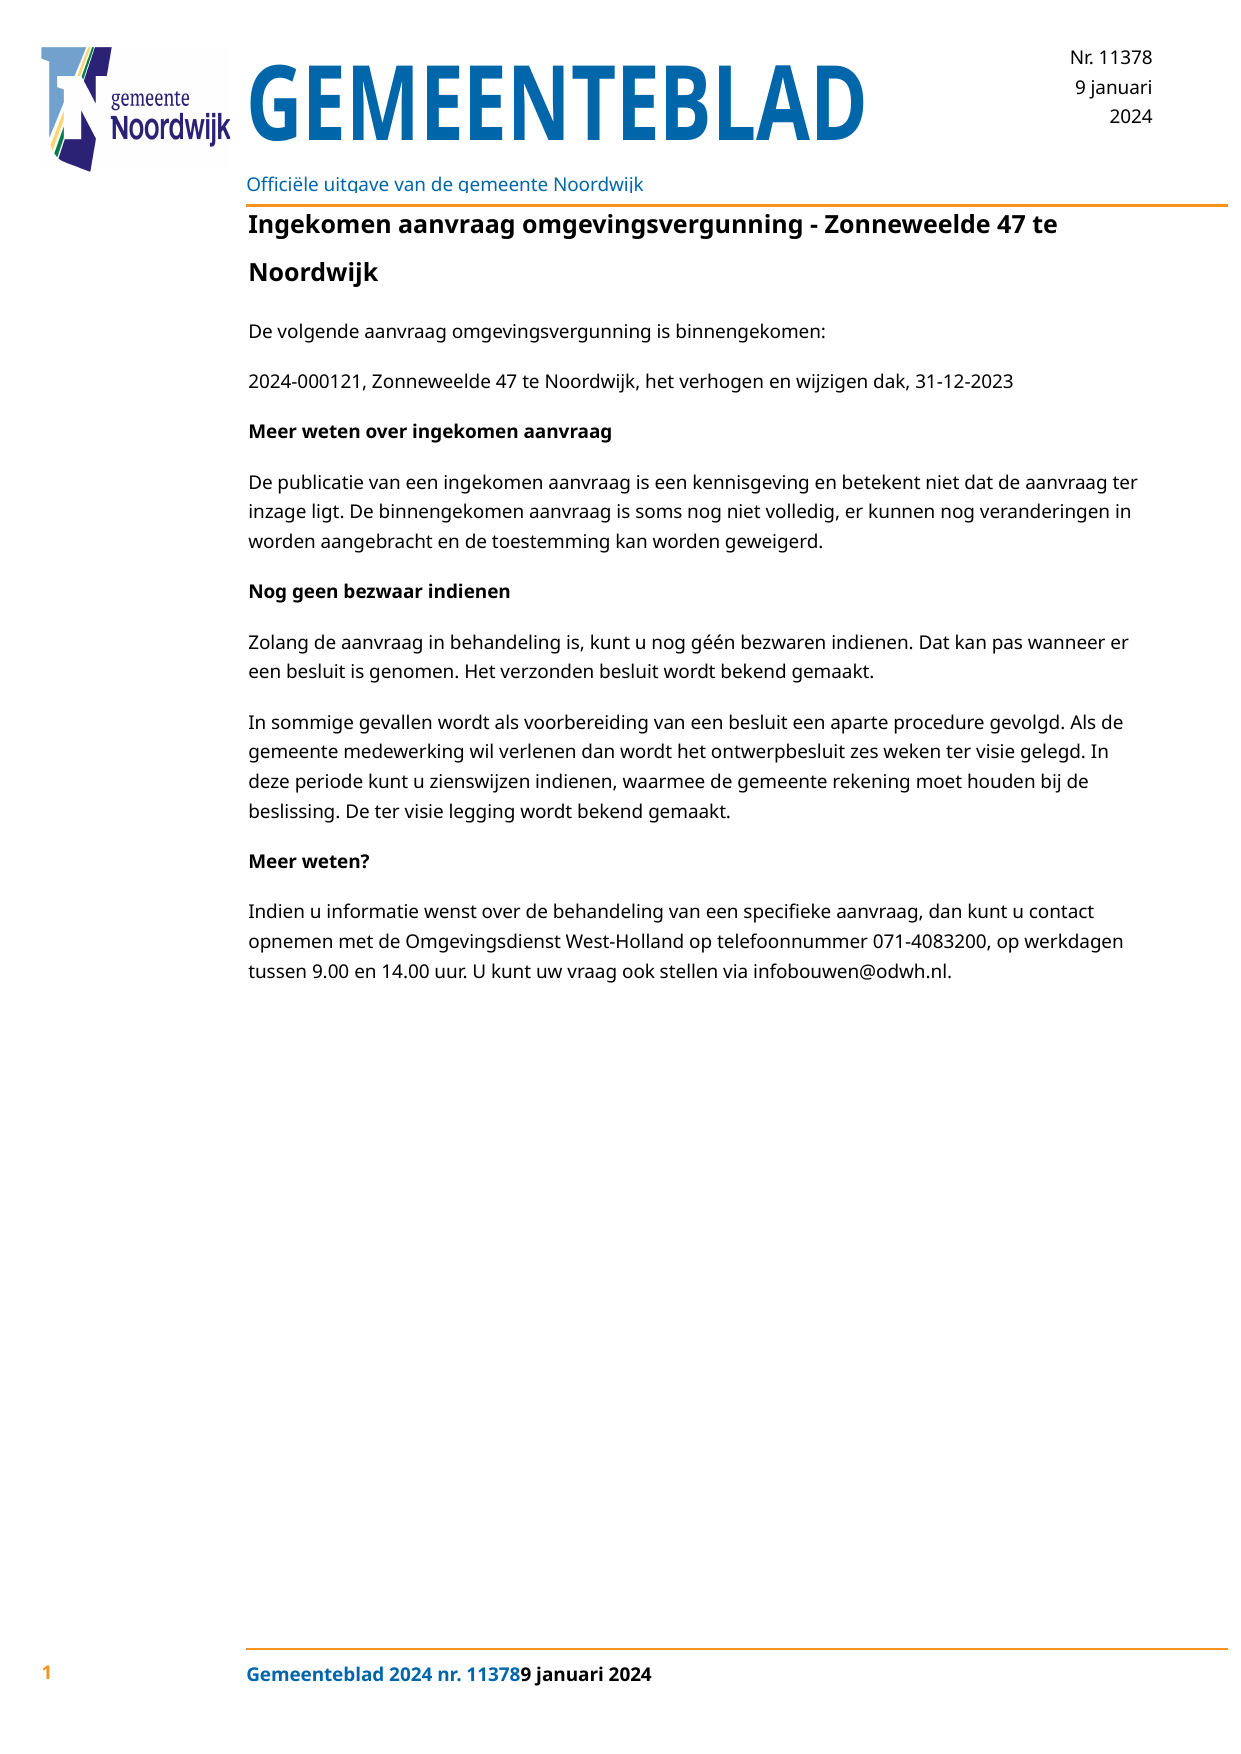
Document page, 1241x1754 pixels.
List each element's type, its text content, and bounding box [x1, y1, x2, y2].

text Meer weten over ingekomen aanvraag [248, 419, 1152, 444]
picture [41, 47, 231, 172]
text Meer weten? [248, 848, 1152, 874]
text Zolang de aanvraag in behandeling is, kunt u nog géén bezwaren indienen. Dat kan pas wanneer er een besluit is genomen. Het verzonden besluit wordt bekend gemaakt. [248, 629, 1152, 684]
text Indien u informatie wenst over de behandeling van een specifieke aanvraag, dan kunt u contact opnemen met de Omgevingsdienst West-Holland op telefoonnummer 071-4083200, op werkdagen tussen 9.00 en 14.00 uur. U kunt uw vraag ook stellen via infobouwen@odwh.nl. [248, 899, 1152, 984]
text In sommige gevallen wordt als voorbereiding van een besluit een aparte procedure gevolgd. Als de gemeente medewerking wil verlenen dan wordt het ontwerpbesluit zes weken ter visie gelegd. In deze periode kunt u zienswijzen indienen, waarmee de gemeente rekening moet houden bij de beslissing. De ter visie legging wordt bekend gemaakt. [248, 709, 1152, 824]
text 2024-000121, Zonneweelde 47 te Noordwijk, het verhogen en wijzigen dak, 31-12-2023 [248, 368, 1152, 394]
text De publicatie van een ingekomen aanvraag is een kennisgeving en betekent niet dat de aanvraag ter inzage ligt. De binnengekomen aanvraag is soms nog niet volledig, er kunnen nog veranderingen in worden aangebracht en de toestemming kan worden geweigerd. [248, 469, 1152, 554]
text De volgende aanvraag omgevingsvergunning is binnengekomen: [248, 318, 1152, 344]
text Ingekomen aanvraag omgevingsvergunning - Zonneweelde 47 te Noordwijk [248, 207, 1152, 288]
text Nog geen bezwaar indienen [248, 579, 1152, 604]
